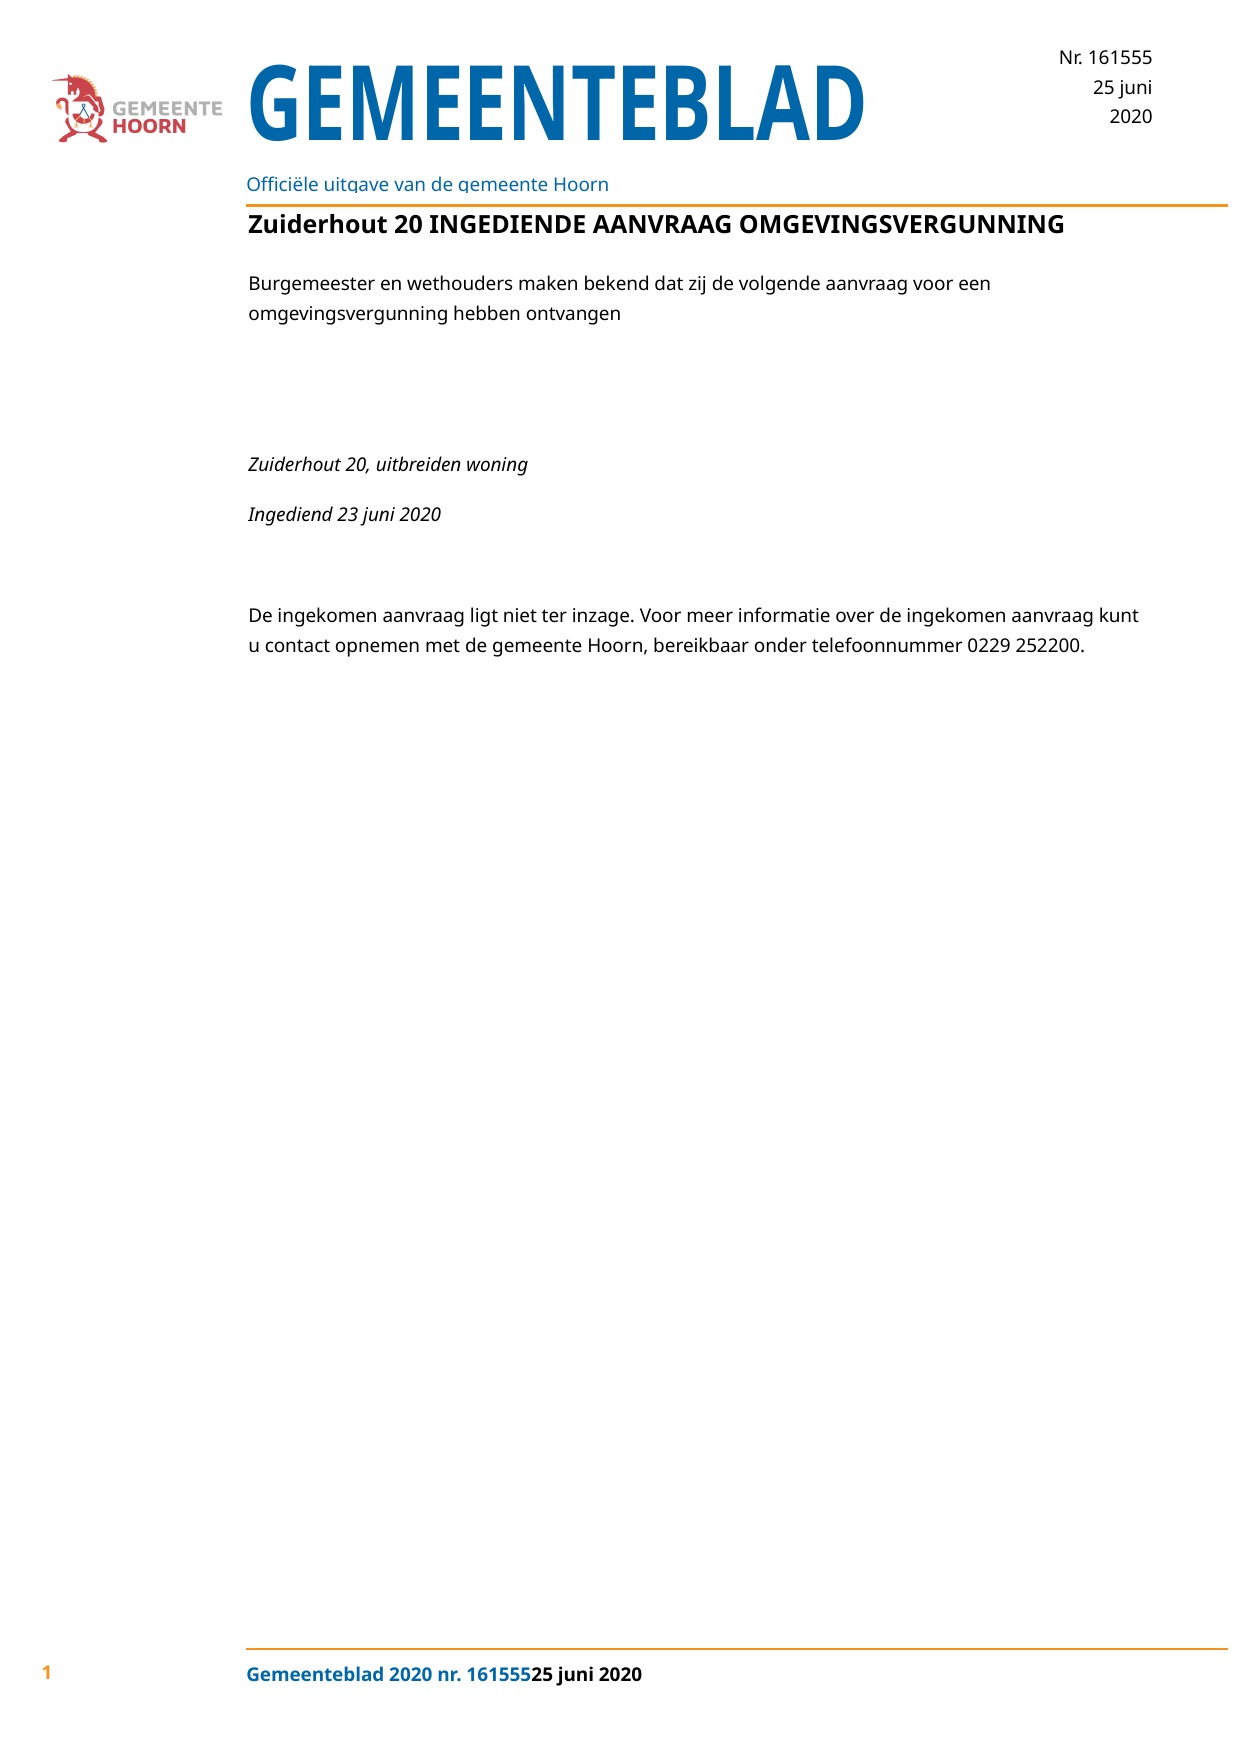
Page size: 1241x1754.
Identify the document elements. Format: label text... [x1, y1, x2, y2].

text Ingediend 23 juni 2020 [248, 502, 1152, 527]
text De ingekomen aanvraag ligt niet ter inzage. Voor meer informatie over de ingekomen aanvraag kunt u contact opnemen met de gemeente Hoorn, bereikbaar onder telefoonnummer 0229 252200. [248, 602, 1152, 658]
picture [41, 47, 231, 172]
text Zuiderhout 20 INGEDIENDE AANVRAAG OMGEVINGSVERGUNNING [248, 207, 1152, 241]
text Zuiderhout 20, uitbreiden woning [248, 451, 1152, 477]
text Burgemeester en wethouders maken bekend dat zij de volgende aanvraag voor een omgevingsvergunning hebben ontvangen [248, 270, 1152, 326]
